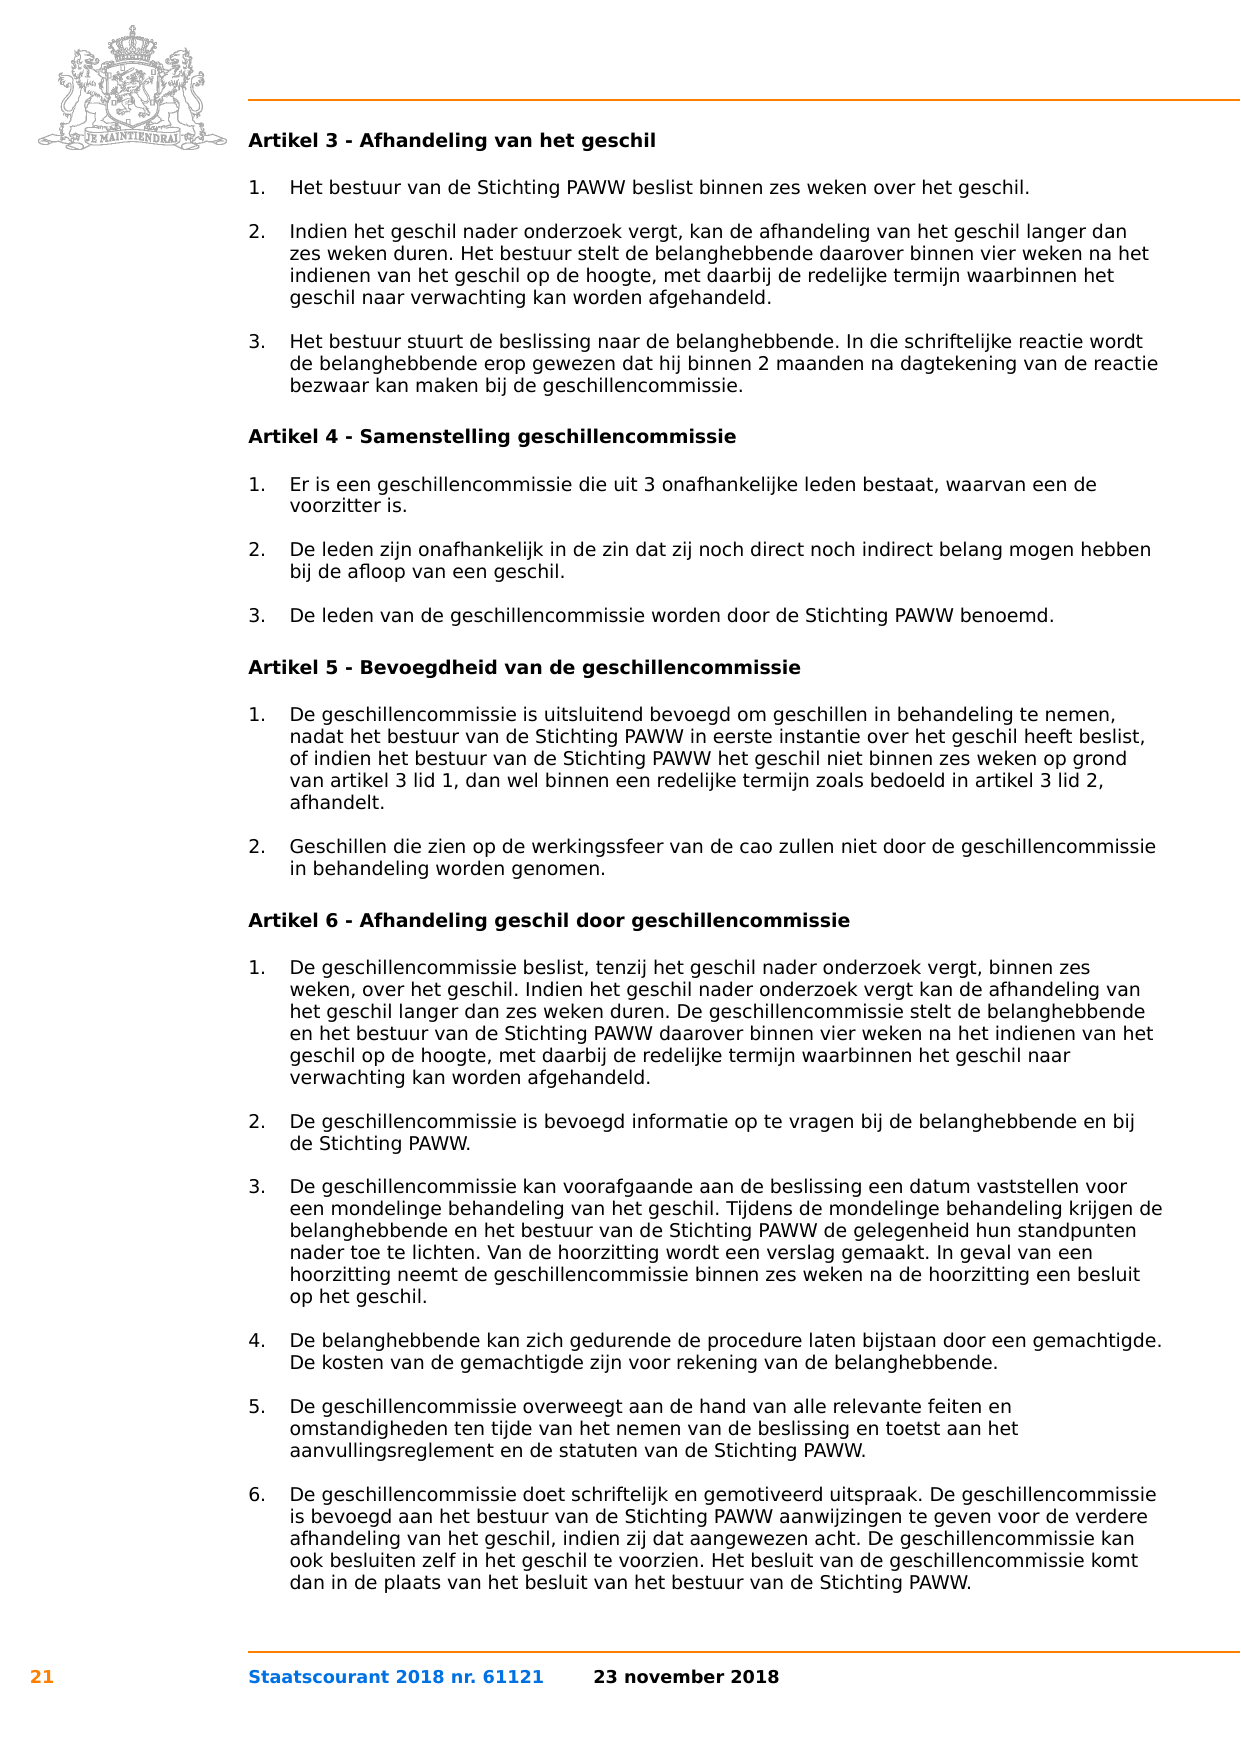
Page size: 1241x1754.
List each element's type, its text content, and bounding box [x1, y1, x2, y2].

text 6. De geschillencommissie doet schriftelijk en gemotiveerd uitspraak. De geschillencommissie is bevoegd aan het bestuur van de Stichting PAWW aanwijzingen te geven voor de verdere afhandeling van het geschil, indien zij dat aangewezen acht. De geschillencommissie kan ook besluiten zelf in het geschil te voorzien. Het besluit van de geschillencommissie komt dan in de plaats van het besluit van het bestuur van de Stichting PAWW. [248, 1484, 1163, 1594]
text 1. Er is een geschillencommissie die uit 3 onafhankelijke leden bestaat, waarvan een de voorzitter is. [248, 473, 1163, 517]
text 1. De geschillencommissie is uitsluitend bevoegd om geschillen in behandeling te nemen, nadat het bestuur van de Stichting PAWW in eerste instantie over het geschil heeft beslist, of indien het bestuur van de Stichting PAWW het geschil niet binnen zes weken op grond van artikel 3 lid 1, dan wel binnen een redelijke termijn zoals bedoeld in artikel 3 lid 2, afhandelt. [248, 704, 1163, 814]
subtitle Artikel 3 - Afhandeling van het geschil [248, 130, 1163, 152]
subtitle Artikel 5 - Bevoegdheid van de geschillencommissie [248, 657, 1163, 679]
text 2. De leden zijn onafhankelijk in de zin dat zij noch direct noch indirect belang mogen hebben bij de afloop van een geschil. [248, 539, 1163, 583]
text 3. Het bestuur stuurt de beslissing naar de belanghebbende. In die schriftelijke reactie wordt de belanghebbende erop gewezen dat hij binnen 2 maanden na dagtekening van de reactie bezwaar kan maken bij de geschillencommissie. [248, 331, 1163, 396]
text 5. De geschillencommissie overweegt aan de hand van alle relevante feiten en omstandigheden ten tijde van het nemen van de beslissing en toetst aan het aanvullingsreglement en de statuten van de Stichting PAWW. [248, 1396, 1163, 1462]
subtitle Artikel 4 - Samenstelling geschillencommissie [248, 426, 1163, 448]
text 4. De belanghebbende kan zich gedurende de procedure laten bijstaan door een gemachtigde. De kosten van de gemachtigde zijn voor rekening van de belanghebbende. [248, 1330, 1163, 1374]
text 3. De leden van de geschillencommissie worden door de Stichting PAWW benoemd. [248, 605, 1163, 627]
text 2. De geschillencommissie is bevoegd informatie op te vragen bij de belanghebbende en bij de Stichting PAWW. [248, 1111, 1163, 1154]
picture [38, 25, 227, 150]
text 3. De geschillencommissie kan voorafgaande aan de beslissing een datum vaststellen voor een mondelinge behandeling van het geschil. Tijdens de mondelinge behandeling krijgen de belanghebbende en het bestuur van de Stichting PAWW de gelegenheid hun standpunten nader toe te lichten. Van de hoorzitting wordt een verslag gemaakt. In geval van een hoorzitting neemt de geschillencommissie binnen zes weken na de hoorzitting een besluit op het geschil. [248, 1176, 1163, 1308]
text 2. Geschillen die zien op de werkingssfeer van de cao zullen niet door de geschillencommissie in behandeling worden genomen. [248, 836, 1163, 880]
text 1. Het bestuur van de Stichting PAWW beslist binnen zes weken over het geschil. [248, 177, 1163, 199]
text 1. De geschillencommissie beslist, tenzij het geschil nader onderzoek vergt, binnen zes weken, over het geschil. Indien het geschil nader onderzoek vergt kan de afhandeling van het geschil langer dan zes weken duren. De geschillencommissie stelt de belanghebbende en het bestuur van de Stichting PAWW daarover binnen vier weken na het indienen van het geschil op de hoogte, met daarbij de redelijke termijn waarbinnen het geschil naar verwachting kan worden afgehandeld. [248, 957, 1163, 1089]
subtitle Artikel 6 - Afhandeling geschil door geschillencommissie [248, 910, 1163, 932]
text 2. Indien het geschil nader onderzoek vergt, kan de afhandeling van het geschil langer dan zes weken duren. Het bestuur stelt de belanghebbende daarover binnen vier weken na het indienen van het geschil op de hoogte, met daarbij de redelijke termijn waarbinnen het geschil naar verwachting kan worden afgehandeld. [248, 221, 1163, 309]
